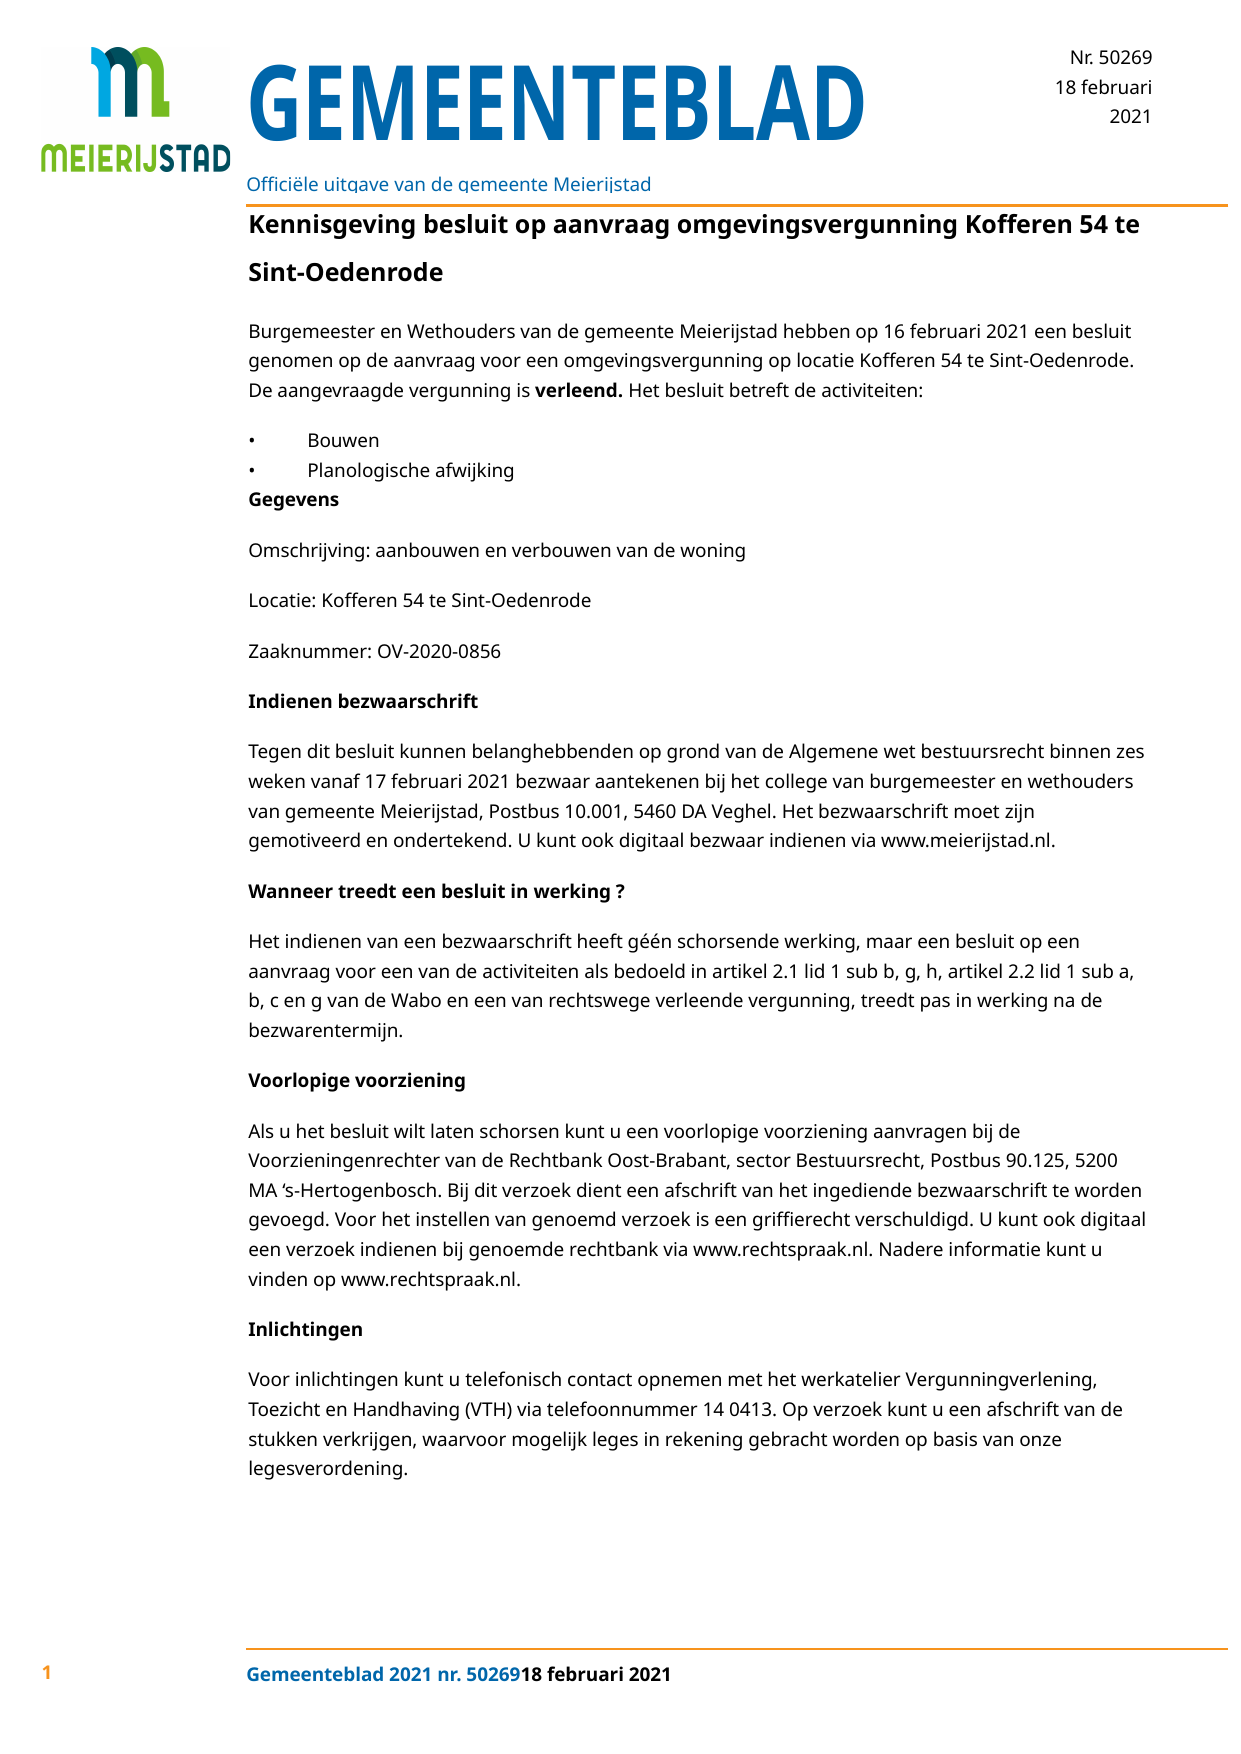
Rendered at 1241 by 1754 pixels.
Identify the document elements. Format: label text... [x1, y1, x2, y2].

text Het indienen van een bezwaarschrift heeft géén schorsende werking, maar een besluit op een aanvraag voor een van de activiteiten als bedoeld in artikel 2.1 lid 1 sub b, g, h, artikel 2.2 lid 1 sub a, b, c en g van de Wabo en een van rechtswege verleende vergunning, treedt pas in werking na de bezwarentermijn. [248, 928, 1152, 1043]
list Planologische afwijking [248, 457, 1152, 483]
picture [41, 47, 231, 172]
text Als u het besluit wilt laten schorsen kunt u een voorlopige voorziening aanvragen bij de Voorzieningenrechter van de Rechtbank Oost-Brabant, sector Bestuursrecht, Postbus 90.125, 5200 MA ‘s-Hertogenbosch. Bij dit verzoek dient een afschrift van het ingediende bezwaarschrift te worden gevoegd. Voor het instellen van genoemd verzoek is een griffierecht verschuldigd. U kunt ook digitaal een verzoek indienen bij genoemde rechtbank via www.rechtspraak.nl. Nadere informatie kunt u vinden op www.rechtspraak.nl. [248, 1118, 1152, 1292]
text Gegevens [248, 487, 1152, 512]
text Indienen bezwaarschrift [248, 688, 1152, 714]
text Wanneer treedt een besluit in werking ? [248, 878, 1152, 904]
text Voorlopige voorziening [248, 1067, 1152, 1093]
text Tegen dit besluit kunnen belanghebbenden op grond van de Algemene wet bestuursrecht binnen zes weken vanaf 17 februari 2021 bezwaar aantekenen bij het college van burgemeester en wethouders van gemeente Meierijstad, Postbus 10.001, 5460 DA Veghel. Het bezwaarschrift moet zijn gemotiveerd en ondertekend. U kunt ook digitaal bezwaar indienen via www.meierijstad.nl. [248, 739, 1152, 853]
text Omschrijving: aanbouwen en verbouwen van de woning [248, 537, 1152, 563]
text Voor inlichtingen kunt u telefonisch contact opnemen met het werkatelier Vergunningverlening, Toezicht en Handhaving (VTH) via telefoonnummer 14 0413. Op verzoek kunt u een afschrift van de stukken verkrijgen, waarvoor mogelijk leges in rekening gebracht worden op basis van onze legesverordening. [248, 1367, 1152, 1481]
text Burgemeester en Wethouders van de gemeente Meierijstad hebben op 16 februari 2021 een besluit genomen op de aanvraag voor een omgevingsvergunning op locatie Kofferen 54 te Sint-Oedenrode. De aangevraagde vergunning is verleend. Het besluit betreft de activiteiten: [248, 318, 1152, 403]
list Bouwen [248, 427, 1152, 453]
text Kennisgeving besluit op aanvraag omgevingsvergunning Kofferen 54 te Sint-Oedenrode [248, 207, 1152, 288]
text Inlichtingen [248, 1316, 1152, 1342]
text Locatie: Kofferen 54 te Sint-Oedenrode [248, 587, 1152, 613]
text Zaaknummer: OV-2020-0856 [248, 638, 1152, 664]
